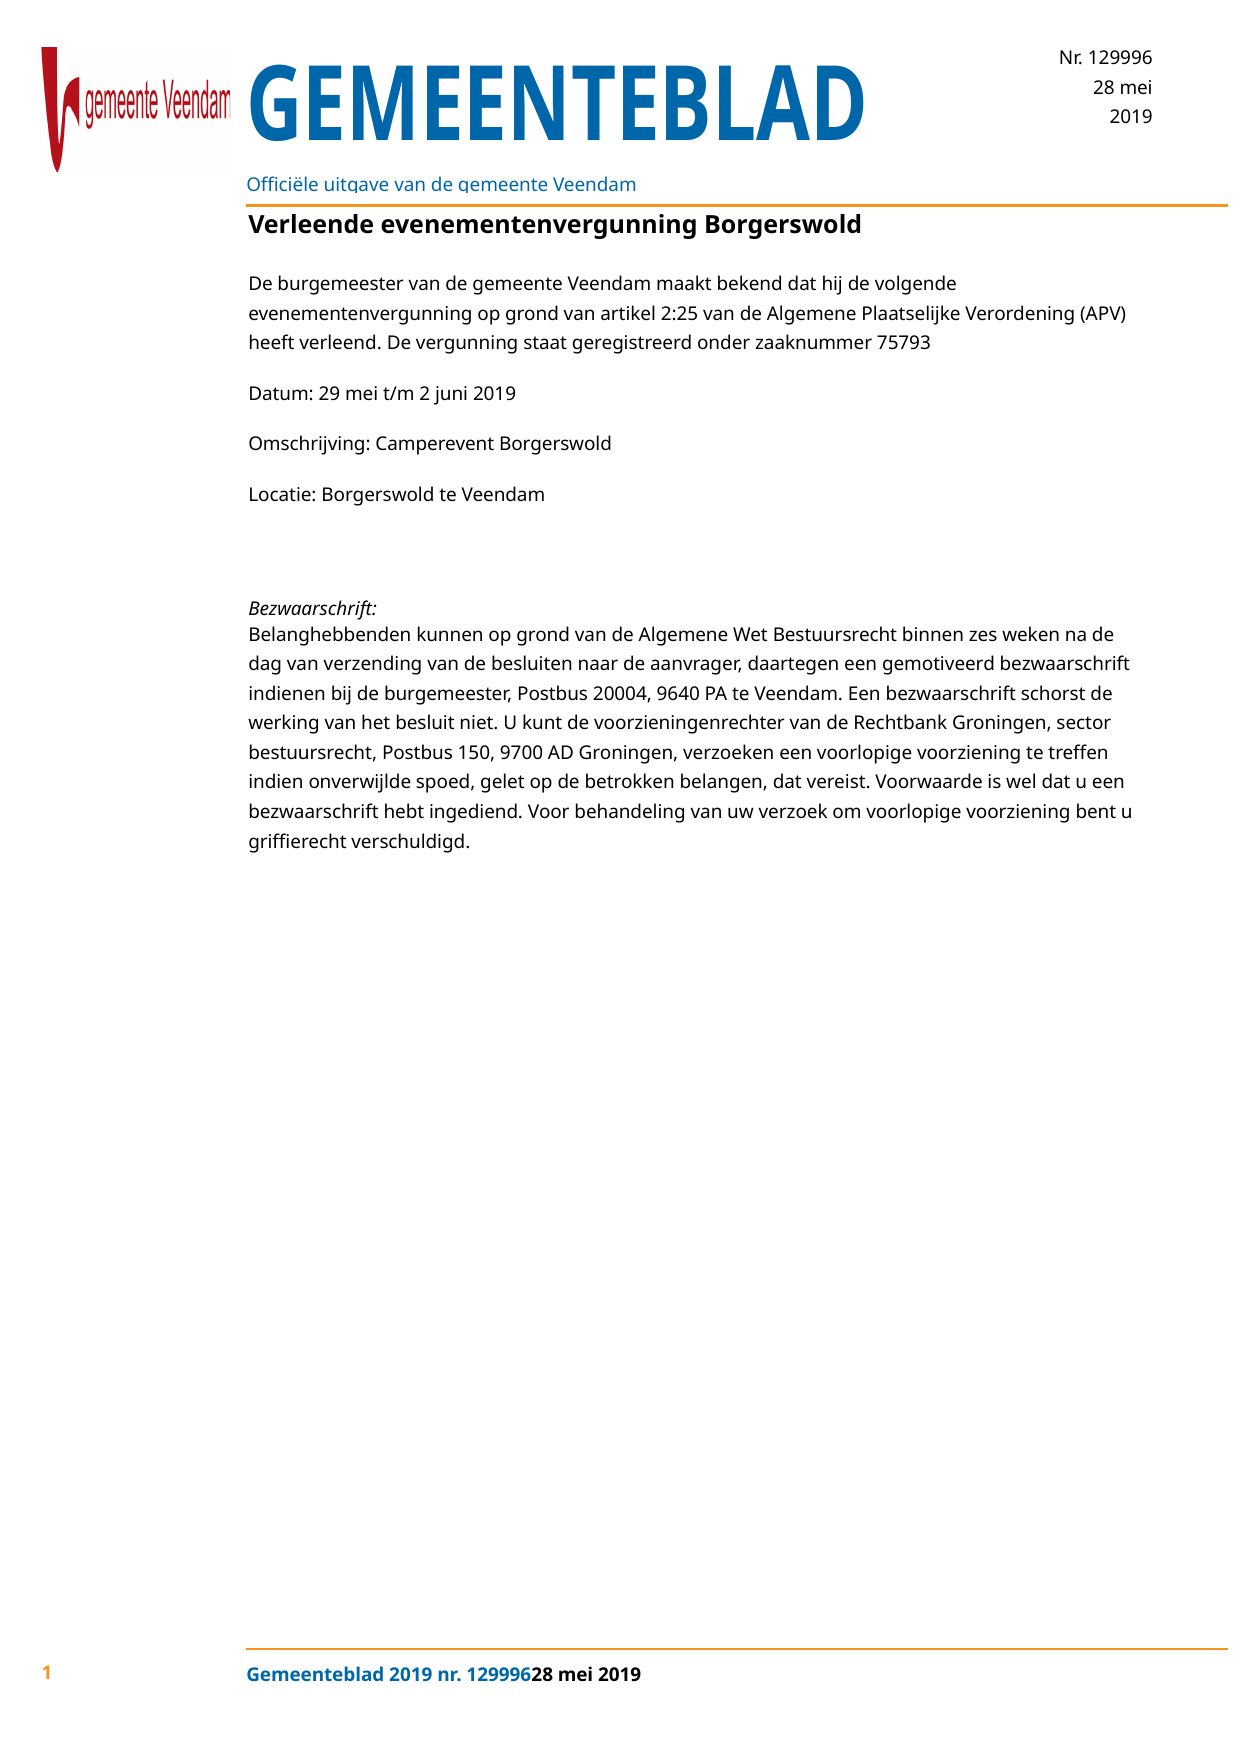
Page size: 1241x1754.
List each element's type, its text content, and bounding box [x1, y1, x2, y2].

text Omschrijving: Camperevent Borgerswold [248, 430, 1152, 456]
text Verleende evenementenvergunning Borgerswold [248, 207, 1152, 241]
text Bezwaarschrift: [248, 595, 1152, 621]
picture [41, 47, 231, 172]
text De burgemeester van de gemeente Veendam maakt bekend dat hij de volgende evenementenvergunning op grond van artikel 2:25 van de Algemene Plaatselijke Verordening (APV) heeft verleend. De vergunning staat geregistreerd onder zaaknummer 75793 [248, 270, 1152, 355]
text Datum: 29 mei t/m 2 juni 2019 [248, 380, 1152, 406]
text Locatie: Borgerswold te Veendam [248, 481, 1152, 506]
text Belanghebbenden kunnen op grond van de Algemene Wet Bestuursrecht binnen zes weken na de dag van verzending van de besluiten naar de aanvrager, daartegen een gemotiveerd bezwaarschrift indienen bij de burgemeester, Postbus 20004, 9640 PA te Veendam. Een bezwaarschrift schorst de werking van het besluit niet. U kunt de voorzieningenrechter van de Rechtbank Groningen, sector bestuursrecht, Postbus 150, 9700 AD Groningen, verzoeken een voorlopige voorziening te treffen indien onverwijlde spoed, gelet op de betrokken belangen, dat vereist. Voorwaarde is wel dat u een bezwaarschrift hebt ingediend. Voor behandeling van uw verzoek om voorlopige voorziening bent u griffierecht verschuldigd. [248, 621, 1152, 854]
